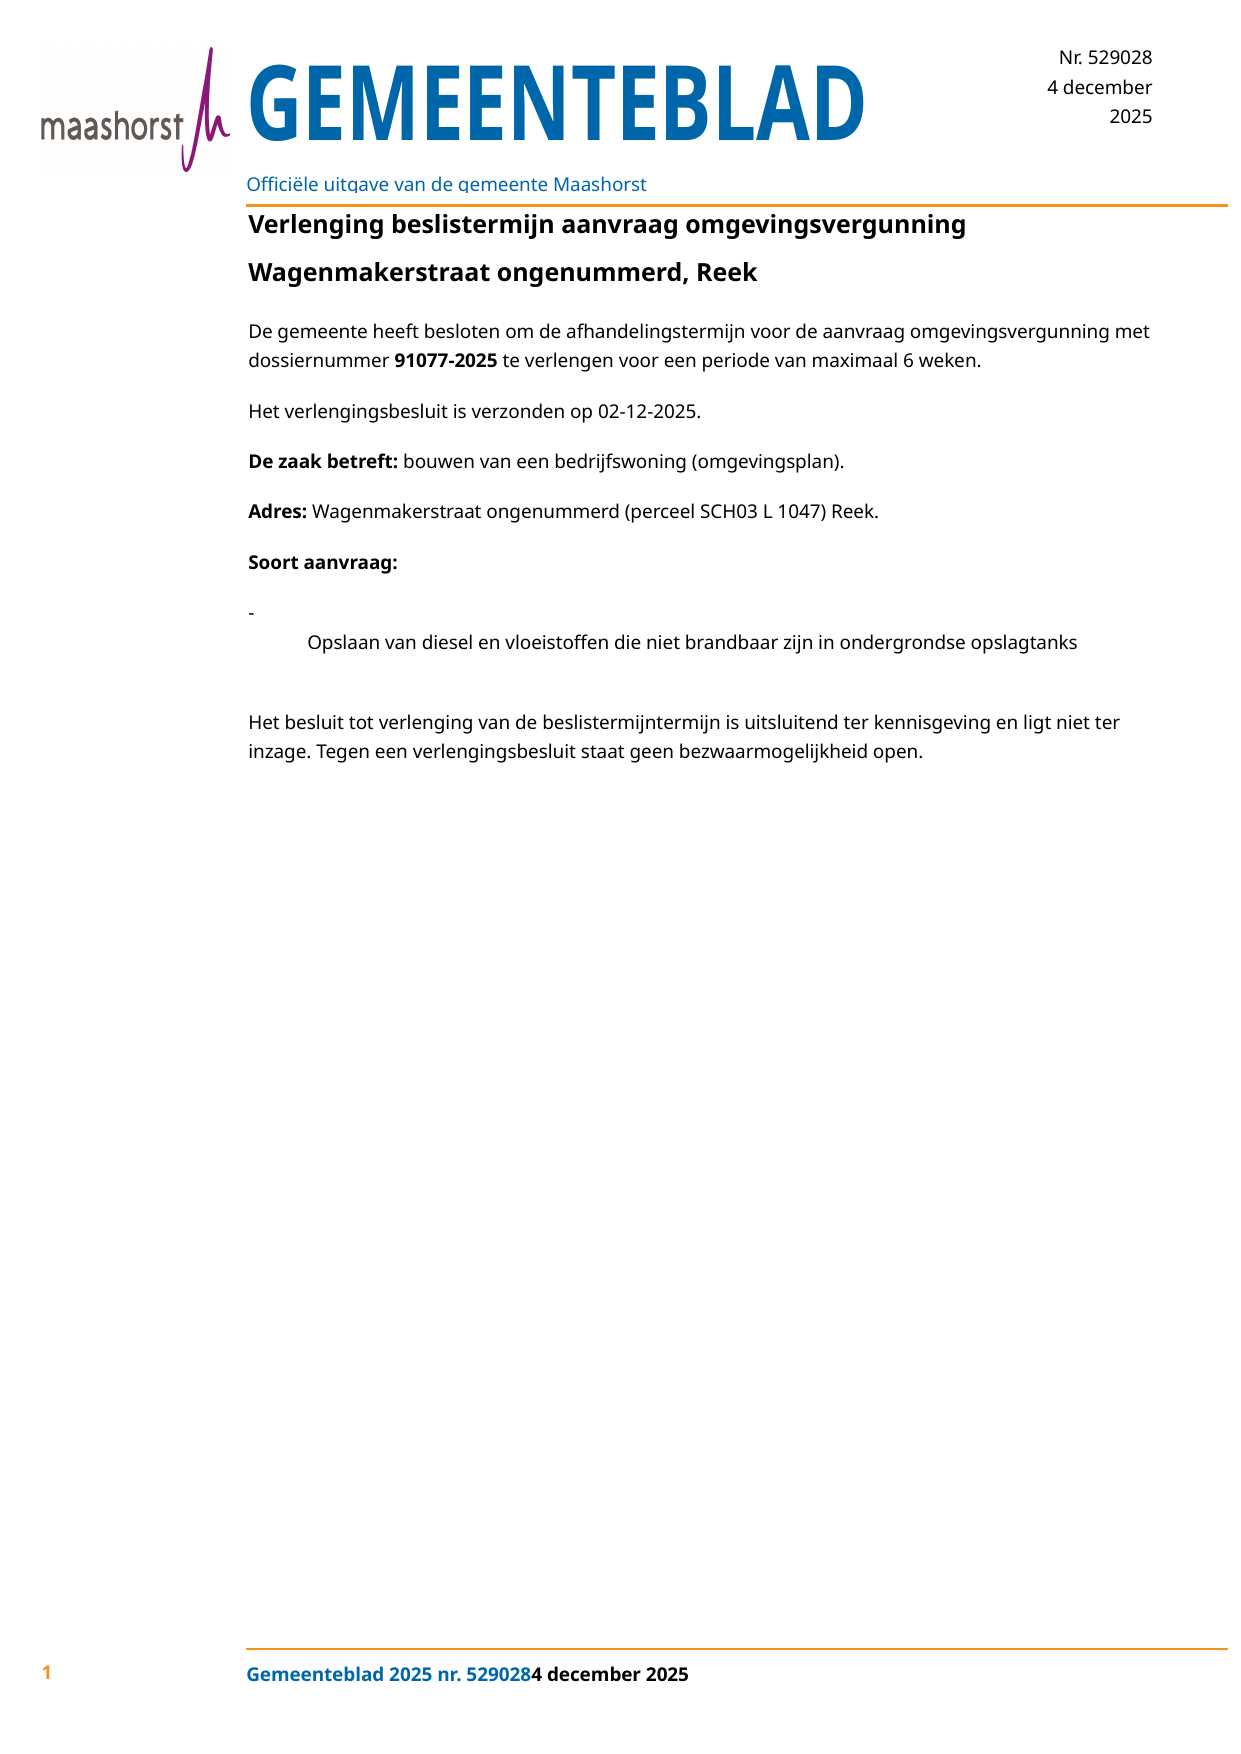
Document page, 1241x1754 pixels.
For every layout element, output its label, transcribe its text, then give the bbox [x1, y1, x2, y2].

list Opslaan van diesel en vloeistoffen die niet brandbaar zijn in ondergrondse opslagtanks [248, 629, 1152, 655]
text Het besluit tot verlenging van de beslistermijntermijn is uitsluitend ter kennisgeving en ligt niet ter inzage. Tegen een verlengingsbesluit staat geen bezwaarmogelijkheid open. [248, 709, 1152, 764]
picture [41, 47, 231, 172]
text De gemeente heeft besloten om de afhandelingstermijn voor de aanvraag omgevingsvergunning met dossiernummer 91077-2025 te verlengen voor een periode van maximaal 6 weken. [248, 318, 1152, 373]
text Het verlengingsbesluit is verzonden op 02-12-2025. [248, 398, 1152, 424]
text Verlenging beslistermijn aanvraag omgevingsvergunning Wagenmakerstraat ongenummerd, Reek [248, 207, 1152, 288]
text Soort aanvraag: [248, 549, 1152, 575]
text De zaak betreft: bouwen van een bedrijfswoning (omgevingsplan). [248, 448, 1152, 474]
text Adres: Wagenmakerstraat ongenummerd (perceel SCH03 L 1047) Reek. [248, 499, 1152, 524]
